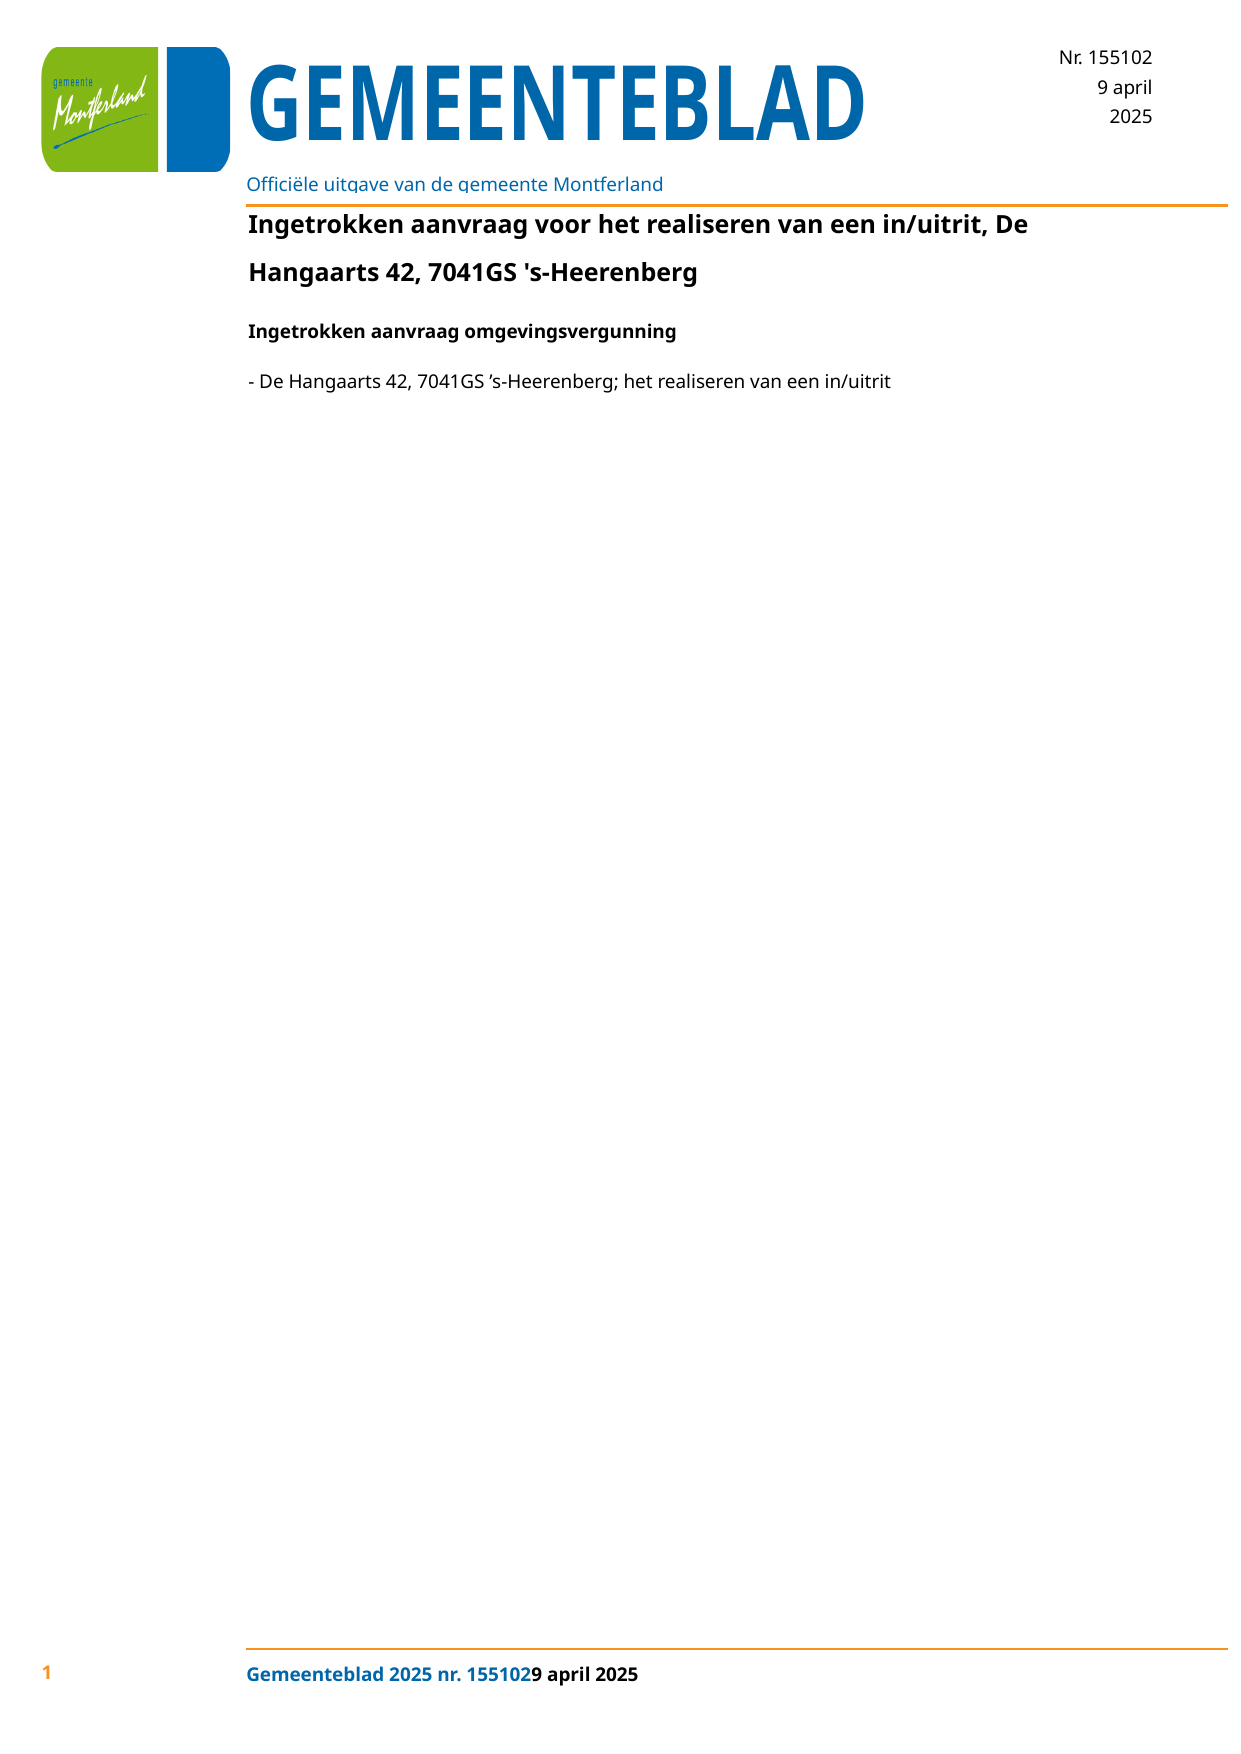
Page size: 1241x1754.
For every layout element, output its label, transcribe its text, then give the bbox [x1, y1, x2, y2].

text Ingetrokken aanvraag voor het realiseren van een in/uitrit, De Hangaarts 42, 7041GS 's-Heerenberg [248, 207, 1152, 288]
text - De Hangaarts 42, 7041GS ’s-Heerenberg; het realiseren van een in/uitrit [248, 368, 1152, 394]
picture [41, 47, 231, 172]
text Ingetrokken aanvraag omgevingsvergunning [248, 318, 1152, 344]
